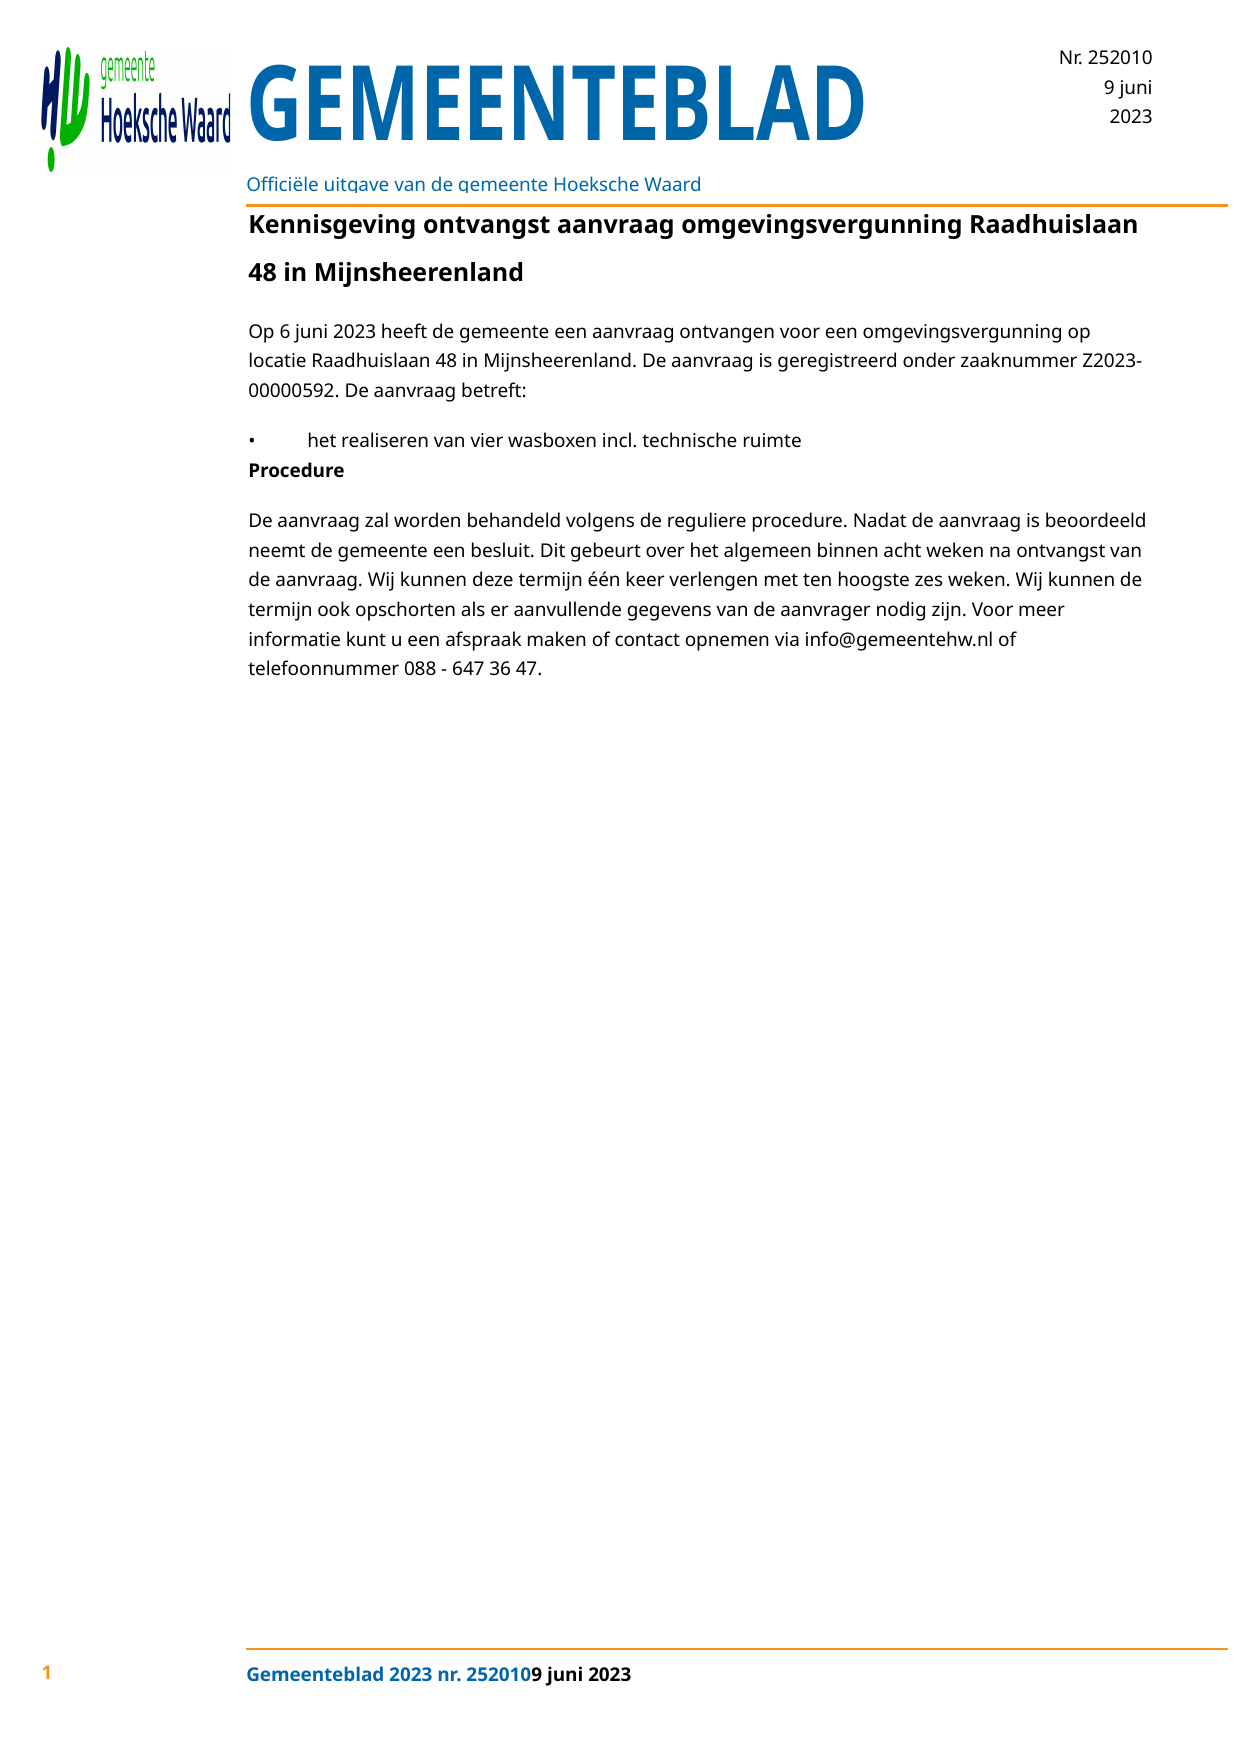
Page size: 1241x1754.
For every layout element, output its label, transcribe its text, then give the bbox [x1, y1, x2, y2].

text Op 6 juni 2023 heeft de gemeente een aanvraag ontvangen voor een omgevingsvergunning op locatie Raadhuislaan 48 in Mijnsheerenland. De aanvraag is geregistreerd onder zaaknummer Z2023-00000592. De aanvraag betreft: [248, 318, 1152, 403]
text Procedure [248, 457, 1152, 483]
text Kennisgeving ontvangst aanvraag omgevingsvergunning Raadhuislaan 48 in Mijnsheerenland [248, 207, 1152, 288]
list het realiseren van vier wasboxen incl. technische ruimte [248, 427, 1152, 453]
picture [41, 47, 231, 172]
text De aanvraag zal worden behandeld volgens de reguliere procedure. Nadat de aanvraag is beoordeeld neemt de gemeente een besluit. Dit gebeurt over het algemeen binnen acht weken na ontvangst van de aanvraag. Wij kunnen deze termijn één keer verlengen met ten hoogste zes weken. Wij kunnen de termijn ook opschorten als er aanvullende gegevens van de aanvrager nodig zijn. Voor meer informatie kunt u een afspraak maken of contact opnemen via info@gemeentehw.nl of telefoonnummer 088 - 647 36 47. [248, 507, 1152, 681]
